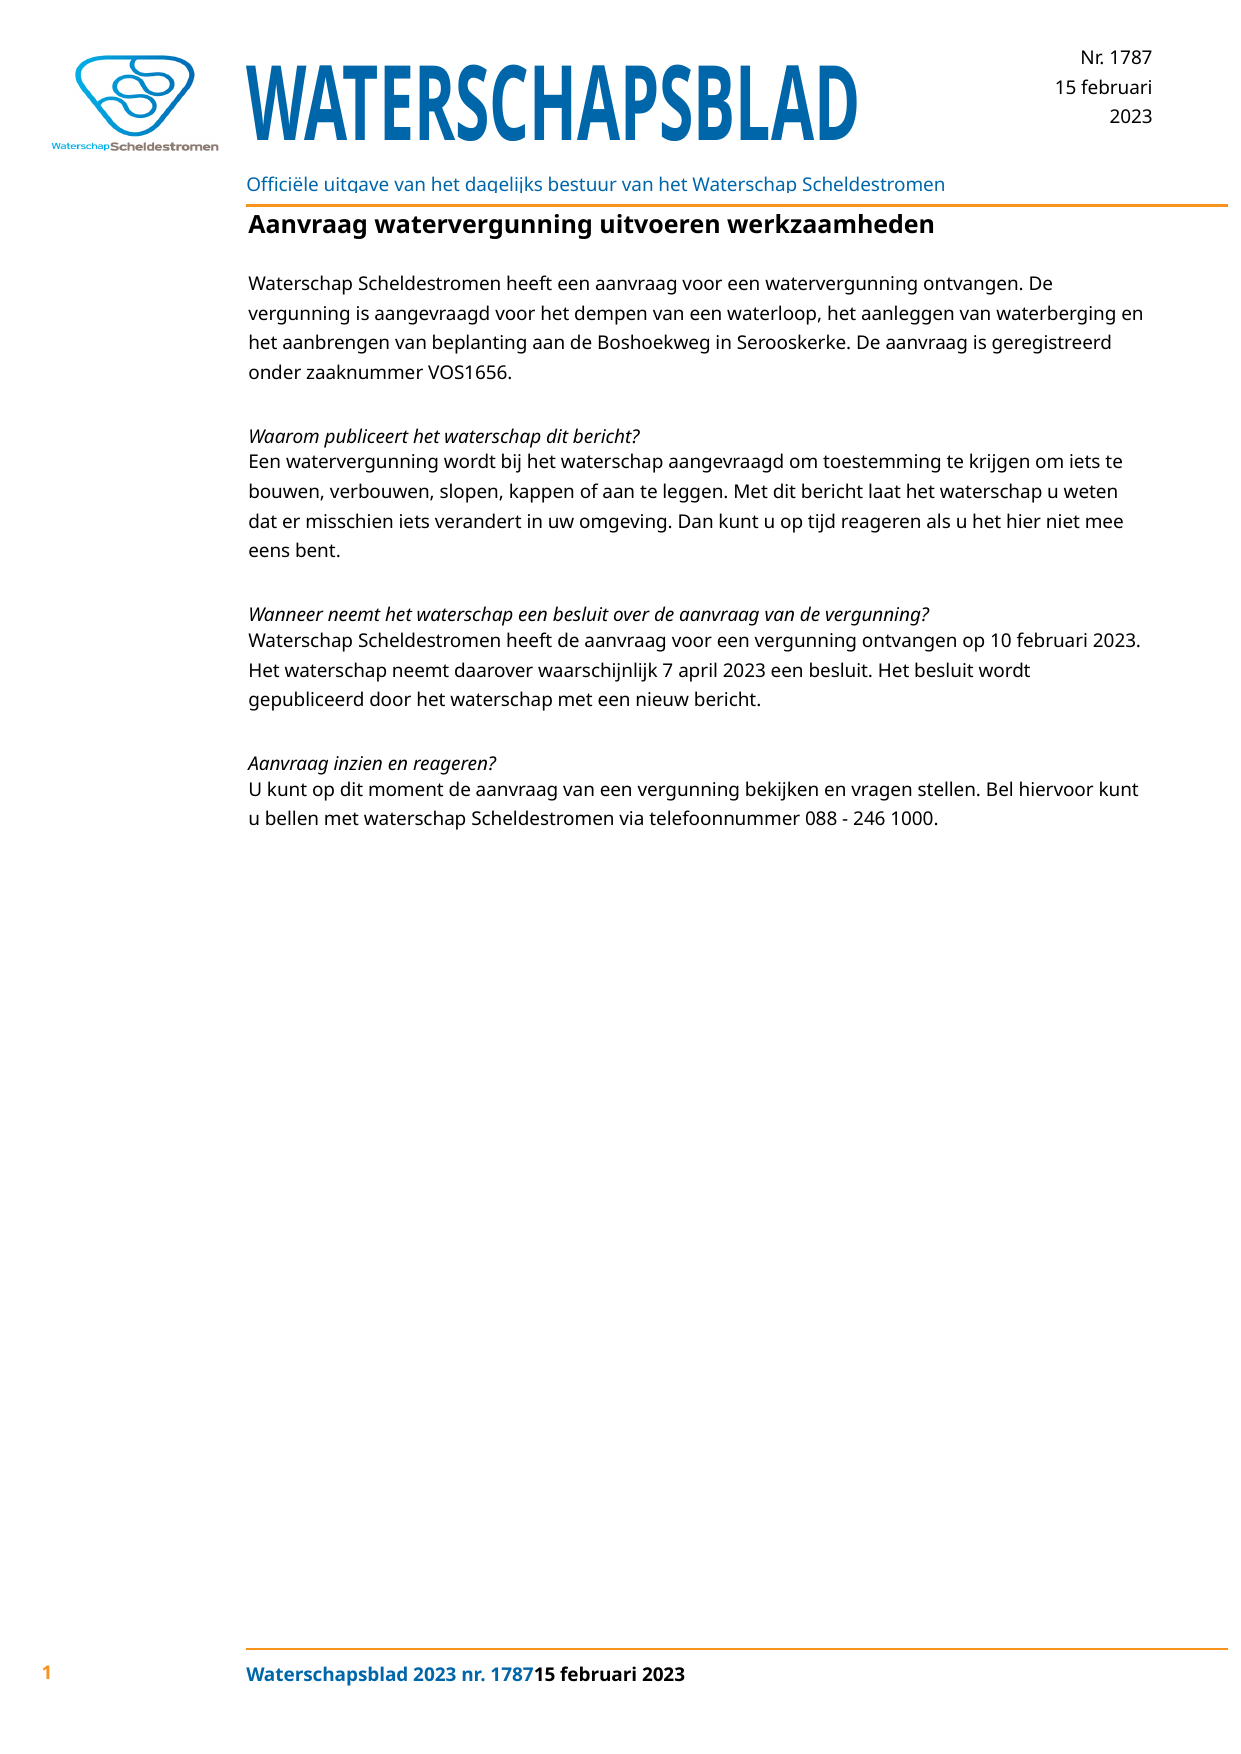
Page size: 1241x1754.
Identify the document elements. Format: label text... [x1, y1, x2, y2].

text Waterschap Scheldestromen heeft de aanvraag voor een vergunning ontvangen op 10 februari 2023. Het waterschap neemt daarover waarschijnlijk 7 april 2023 een besluit. Het besluit wordt gepubliceerd door het waterschap met een nieuw bericht. [248, 627, 1152, 712]
text Waarom publiceert het waterschap dit bericht? [248, 423, 1152, 449]
picture [41, 47, 231, 172]
text Waterschap Scheldestromen heeft een aanvraag voor een watervergunning ontvangen. De vergunning is aangevraagd voor het dempen van een waterloop, het aanleggen van waterberging en het aanbrengen van beplanting aan de Boshoekweg in Serooskerke. De aanvraag is geregistreerd onder zaaknummer VOS1656. [248, 270, 1152, 385]
text Aanvraag inzien en reageren? [248, 750, 1152, 776]
text Wanneer neemt het waterschap een besluit over de aanvraag van de vergunning? [248, 601, 1152, 627]
text Aanvraag watervergunning uitvoeren werkzaamheden [248, 207, 1152, 241]
text Een watervergunning wordt bij het waterschap aangevraagd om toestemming te krijgen om iets te bouwen, verbouwen, slopen, kappen of aan te leggen. Met dit bericht laat het waterschap u weten dat er misschien iets verandert in uw omgeving. Dan kunt u op tijd reageren als u het hier niet mee eens bent. [248, 449, 1152, 563]
text U kunt op dit moment de aanvraag van een vergunning bekijken en vragen stellen. Bel hiervoor kunt u bellen met waterschap Scheldestromen via telefoonnummer 088 - 246 1000. [248, 776, 1152, 831]
